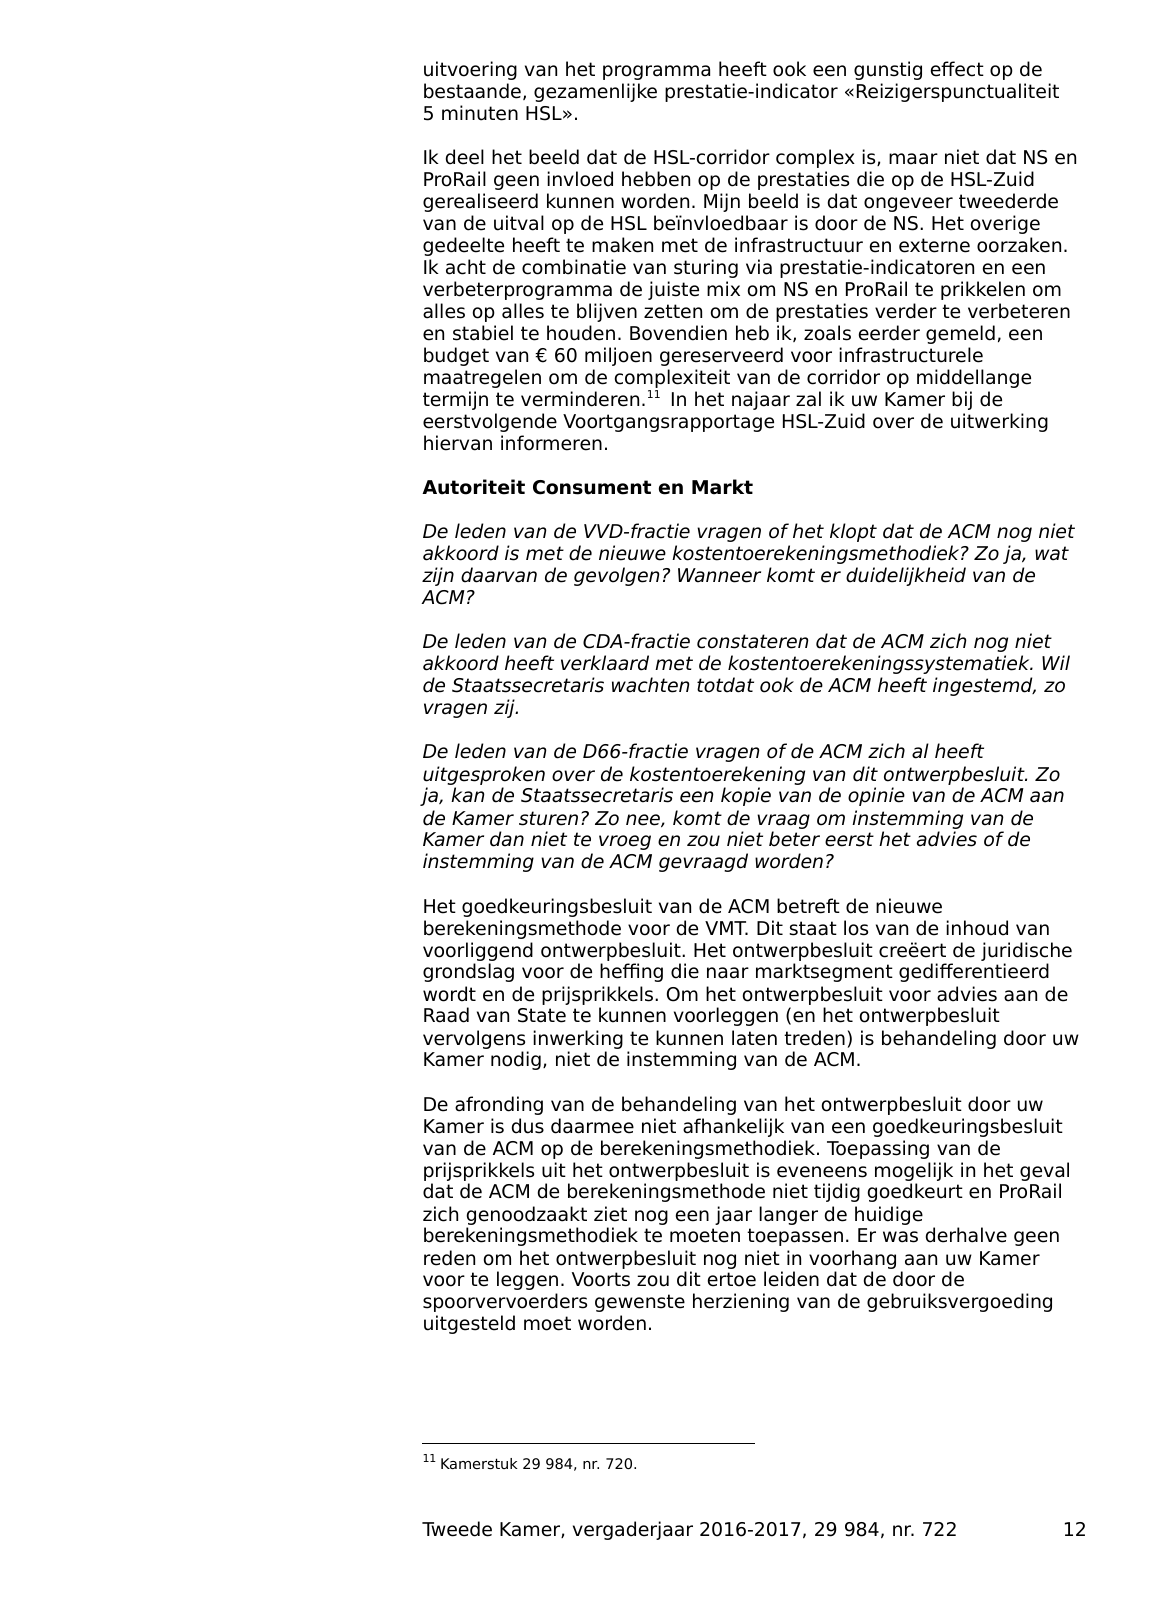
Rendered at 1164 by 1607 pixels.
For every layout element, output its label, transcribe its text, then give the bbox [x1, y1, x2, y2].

text Ik deel het beeld dat de HSL-corridor complex is, maar niet dat NS en ProRail geen invloed hebben op de prestaties die op de HSL-Zuid gerealiseerd kunnen worden. Mijn beeld is dat ongeveer tweederde van de uitval op de HSL beïnvloedbaar is door de NS. Het overige gedeelte heeft te maken met de infrastructuur en externe oorzaken. Ik acht de combinatie van sturing via prestatie-indicatoren en een verbeterprogramma de juiste mix om NS en ProRail te prikkelen om alles op alles te blijven zetten om de prestaties verder te verbeteren en stabiel te houden. Bovendien heb ik, zoals eerder gemeld, een budget van € 60 miljoen gereserveerd voor infrastructurele maatregelen om de complexiteit van de corridor op middellange termijn te verminderen. In het najaar zal ik uw Kamer bij de eerstvolgende Voortgangsrapportage HSL-Zuid over de uitwerking hiervan informeren. [422, 147, 1087, 455]
text Het goedkeuringsbesluit van de ACM betreft de nieuwe berekeningsmethode voor de VMT. Dit staat los van de inhoud van voorliggend ontwerpbesluit. Het ontwerpbesluit creëert de juridische grondslag voor de heffing die naar marktsegment gedifferentieerd wordt en de prijsprikkels. Om het ontwerpbesluit voor advies aan de Raad van State te kunnen voorleggen (en het ontwerpbesluit vervolgens inwerking te kunnen laten treden) is behandeling door uw Kamer nodig, niet de instemming van de ACM. [422, 896, 1087, 1071]
text De leden van de VVD-fractie vragen of het klopt dat de ACM nog niet akkoord is met de nieuwe kostentoerekeningsmethodiek? Zo ja, wat zijn daarvan de gevolgen? Wanneer komt er duidelijkheid van de ACM? [422, 521, 1087, 609]
subtitle Autoriteit Consument en Markt [422, 477, 1087, 499]
text De afronding van de behandeling van het ontwerpbesluit door uw Kamer is dus daarmee niet afhankelijk van een goedkeuringsbesluit van de ACM op de berekeningsmethodiek. Toepassing van de prijsprikkels uit het ontwerpbesluit is eveneens mogelijk in het geval dat de ACM de berekeningsmethode niet tijdig goedkeurt en ProRail zich genoodzaakt ziet nog een jaar langer de huidige berekeningsmethodiek te moeten toepassen. Er was derhalve geen reden om het ontwerpbesluit nog niet in voorhang aan uw Kamer voor te leggen. Voorts zou dit ertoe leiden dat de door de spoorvervoerders gewenste herziening van de gebruiksvergoeding uitgesteld moet worden. [422, 1093, 1087, 1335]
text De leden van de CDA-fractie constateren dat de ACM zich nog niet akkoord heeft verklaard met de kostentoerekeningssystematiek. Wil de Staatssecretaris wachten totdat ook de ACM heeft ingestemd, zo vragen zij. [422, 631, 1087, 719]
text De leden van de D66-fractie vragen of de ACM zich al heeft uitgesproken over de kostentoerekening van dit ontwerpbesluit. Zo ja, kan de Staatssecretaris een kopie van de opinie van de ACM aan de Kamer sturen? Zo nee, komt de vraag om instemming van de Kamer dan niet te vroeg en zou niet beter eerst het advies of de instemming van de ACM gevraagd worden? [422, 741, 1087, 873]
text uitvoering van het programma heeft ook een gunstig effect op de bestaande, gezamenlijke prestatie-indicator «Reizigerspunctualiteit 5 minuten HSL». [422, 59, 1087, 125]
text Kamerstuk 29 984, nr. 720. [422, 1452, 1087, 1474]
